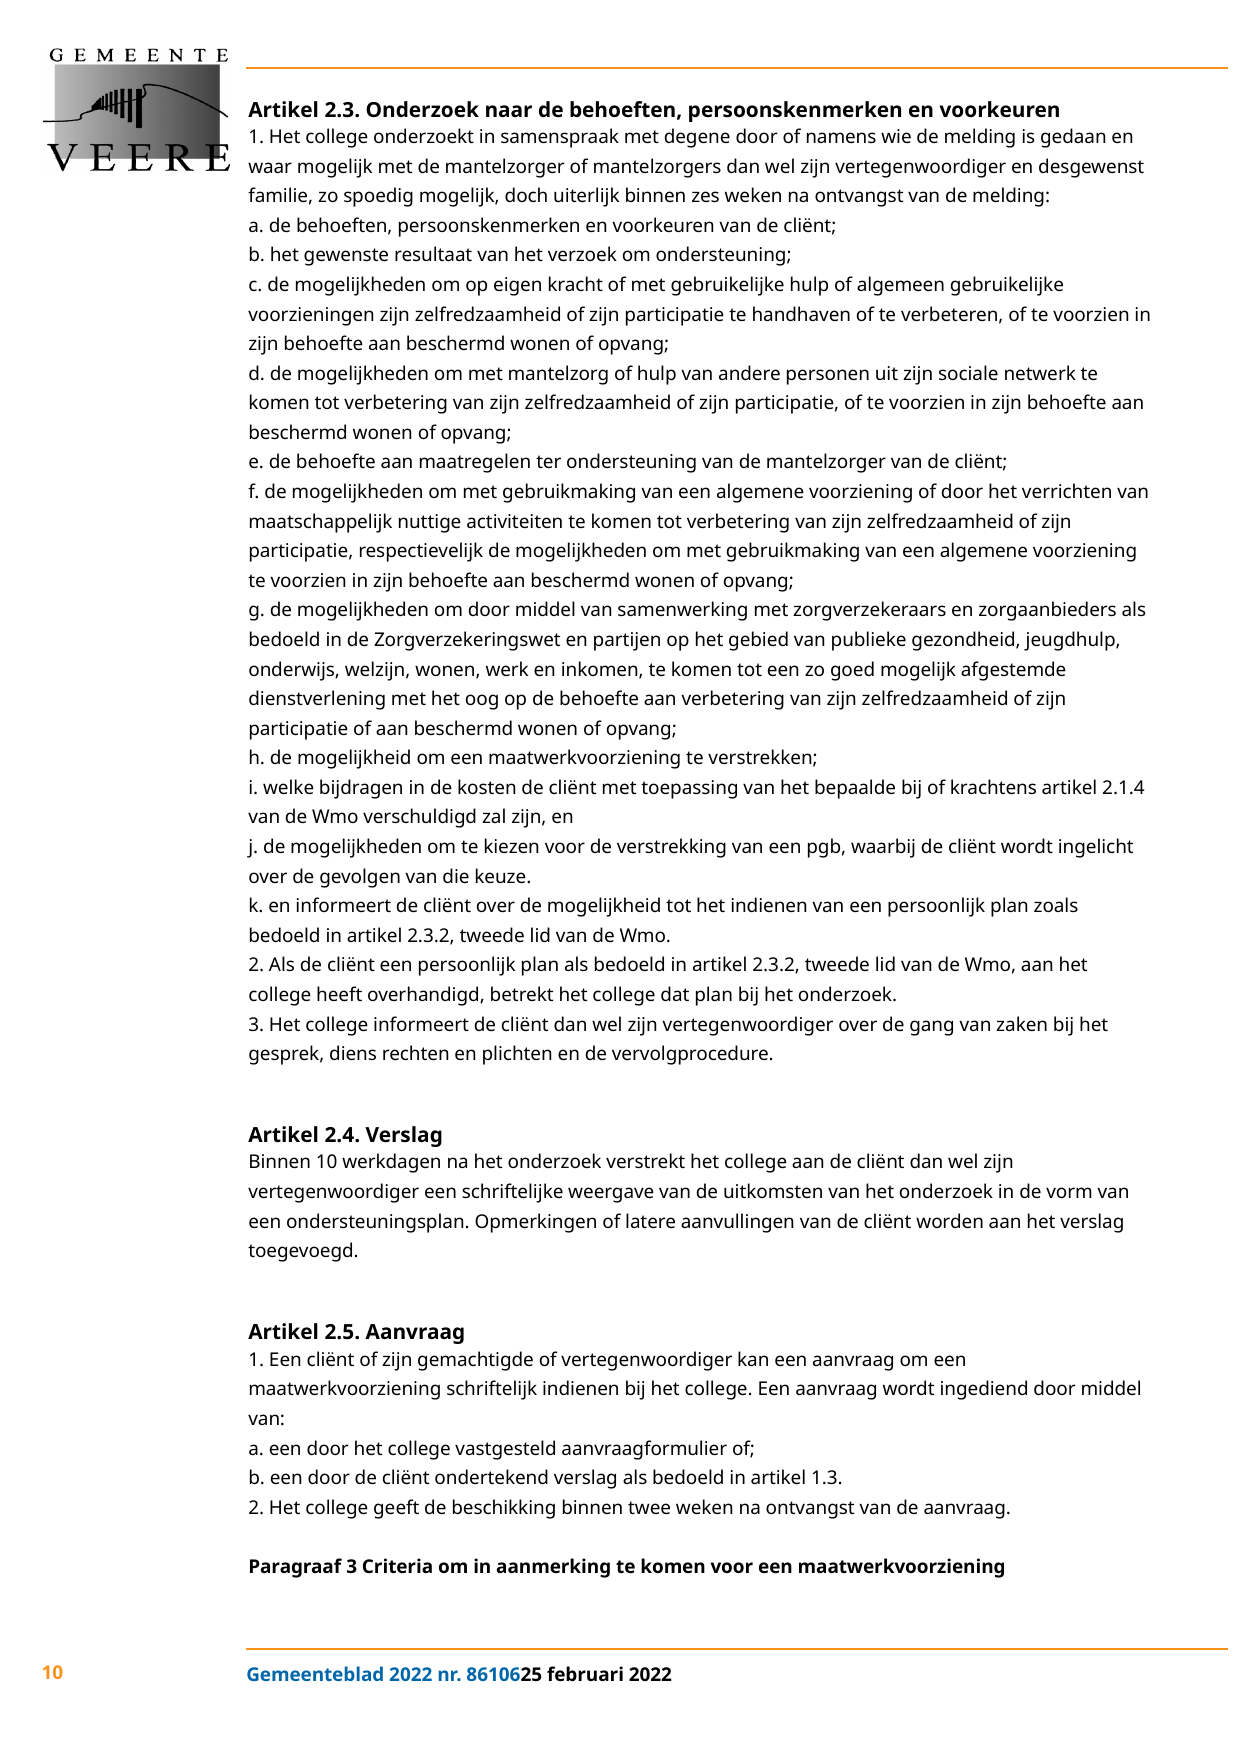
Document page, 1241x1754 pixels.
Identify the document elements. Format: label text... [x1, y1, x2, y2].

text c. de mogelijkheden om op eigen kracht of met gebruikelijke hulp of algemeen gebruikelijke voorzieningen zijn zelfredzaamheid of zijn participatie te handhaven of te verbeteren, of te voorzien in zijn behoefte aan beschermd wonen of opvang; [248, 271, 1152, 356]
text b. het gewenste resultaat van het verzoek om ondersteuning; [248, 242, 1152, 267]
text j. de mogelijkheden om te kiezen voor de verstrekking van een pgb, waarbij de cliënt wordt ingelicht over de gevolgen van die keuze. [248, 833, 1152, 888]
text g. de mogelijkheden om door middel van samenwerking met zorgverzekeraars en zorgaanbieders als bedoeld in de Zorgverzekeringswet en partijen op het gebied van publieke gezondheid, jeugdhulp, onderwijs, welzijn, wonen, werk en inkomen, te komen tot een zo goed mogelijk afgestemde dienstverlening met het oog op de behoefte aan verbetering van zijn zelfredzaamheid of zijn participatie of aan beschermd wonen of opvang; [248, 597, 1152, 741]
text b. een door de cliënt ondertekend verslag als bedoeld in artikel 1.3. [248, 1464, 1152, 1490]
text k. en informeert de cliënt over de mogelijkheid tot het indienen van een persoonlijk plan zoals bedoeld in artikel 2.3.2, tweede lid van de Wmo. [248, 892, 1152, 948]
text d. de mogelijkheden om met mantelzorg of hulp van andere personen uit zijn sociale netwerk te komen tot verbetering van zijn zelfredzaamheid of zijn participatie, of te voorzien in zijn behoefte aan beschermd wonen of opvang; [248, 360, 1152, 445]
text Artikel 2.4. Verslag [248, 1120, 1152, 1149]
text 3. Het college informeert de cliënt dan wel zijn vertegenwoordiger over de gang van zaken bij het gesprek, diens rechten en plichten en de vervolgprocedure. [248, 1011, 1152, 1066]
text i. welke bijdragen in de kosten de cliënt met toepassing van het bepaalde bij of krachtens artikel 2.1.4 van de Wmo verschuldigd zal zijn, en [248, 774, 1152, 829]
text f. de mogelijkheden om met gebruikmaking van een algemene voorziening of door het verrichten van maatschappelijk nuttige activiteiten te komen tot verbetering van zijn zelfredzaamheid of zijn participatie, respectievelijk de mogelijkheden om met gebruikmaking van een algemene voorziening te voorzien in zijn behoefte aan beschermd wonen of opvang; [248, 478, 1152, 593]
text Paragraaf 3 Criteria om in aanmerking te komen voor een maatwerkvoorziening [248, 1553, 1152, 1579]
text a. de behoeften, persoonskenmerken en voorkeuren van de cliënt; [248, 212, 1152, 238]
text Artikel 2.5. Aanvraag [248, 1317, 1152, 1346]
text a. een door het college vastgesteld aanvraagformulier of; [248, 1435, 1152, 1460]
text Binnen 10 werkdagen na het onderzoek verstrekt het college aan de cliënt dan wel zijn vertegenwoordiger een schriftelijke weergave van de uitkomsten van het onderzoek in de vorm van een ondersteuningsplan. Opmerkingen of latere aanvullingen van de cliënt worden aan het verslag toegevoegd. [248, 1149, 1152, 1263]
text 1. Een cliënt of zijn gemachtigde of vertegenwoordiger kan een aanvraag om een maatwerkvoorziening schriftelijk indienen bij het college. Een aanvraag wordt ingediend door middel van: [248, 1346, 1152, 1431]
text Artikel 2.3. Onderzoek naar de behoeften, persoonskenmerken en voorkeuren [248, 95, 1152, 123]
text 2. Als de cliënt een persoonlijk plan als bedoeld in artikel 2.3.2, tweede lid van de Wmo, aan het college heeft overhandigd, betrekt het college dat plan bij het onderzoek. [248, 952, 1152, 1007]
picture [41, 47, 231, 172]
text h. de mogelijkheid om een maatwerkvoorziening te verstrekken; [248, 744, 1152, 770]
text 1. Het college onderzoekt in samenspraak met degene door of namens wie de melding is gedaan en waar mogelijk met de mantelzorger of mantelzorgers dan wel zijn vertegenwoordiger en desgewenst familie, zo spoedig mogelijk, doch uiterlijk binnen zes weken na ontvangst van de melding: [248, 123, 1152, 208]
text e. de behoefte aan maatregelen ter ondersteuning van de mantelzorger van de cliënt; [248, 449, 1152, 474]
text 2. Het college geeft de beschikking binnen twee weken na ontvangst van de aanvraag. [248, 1494, 1152, 1519]
